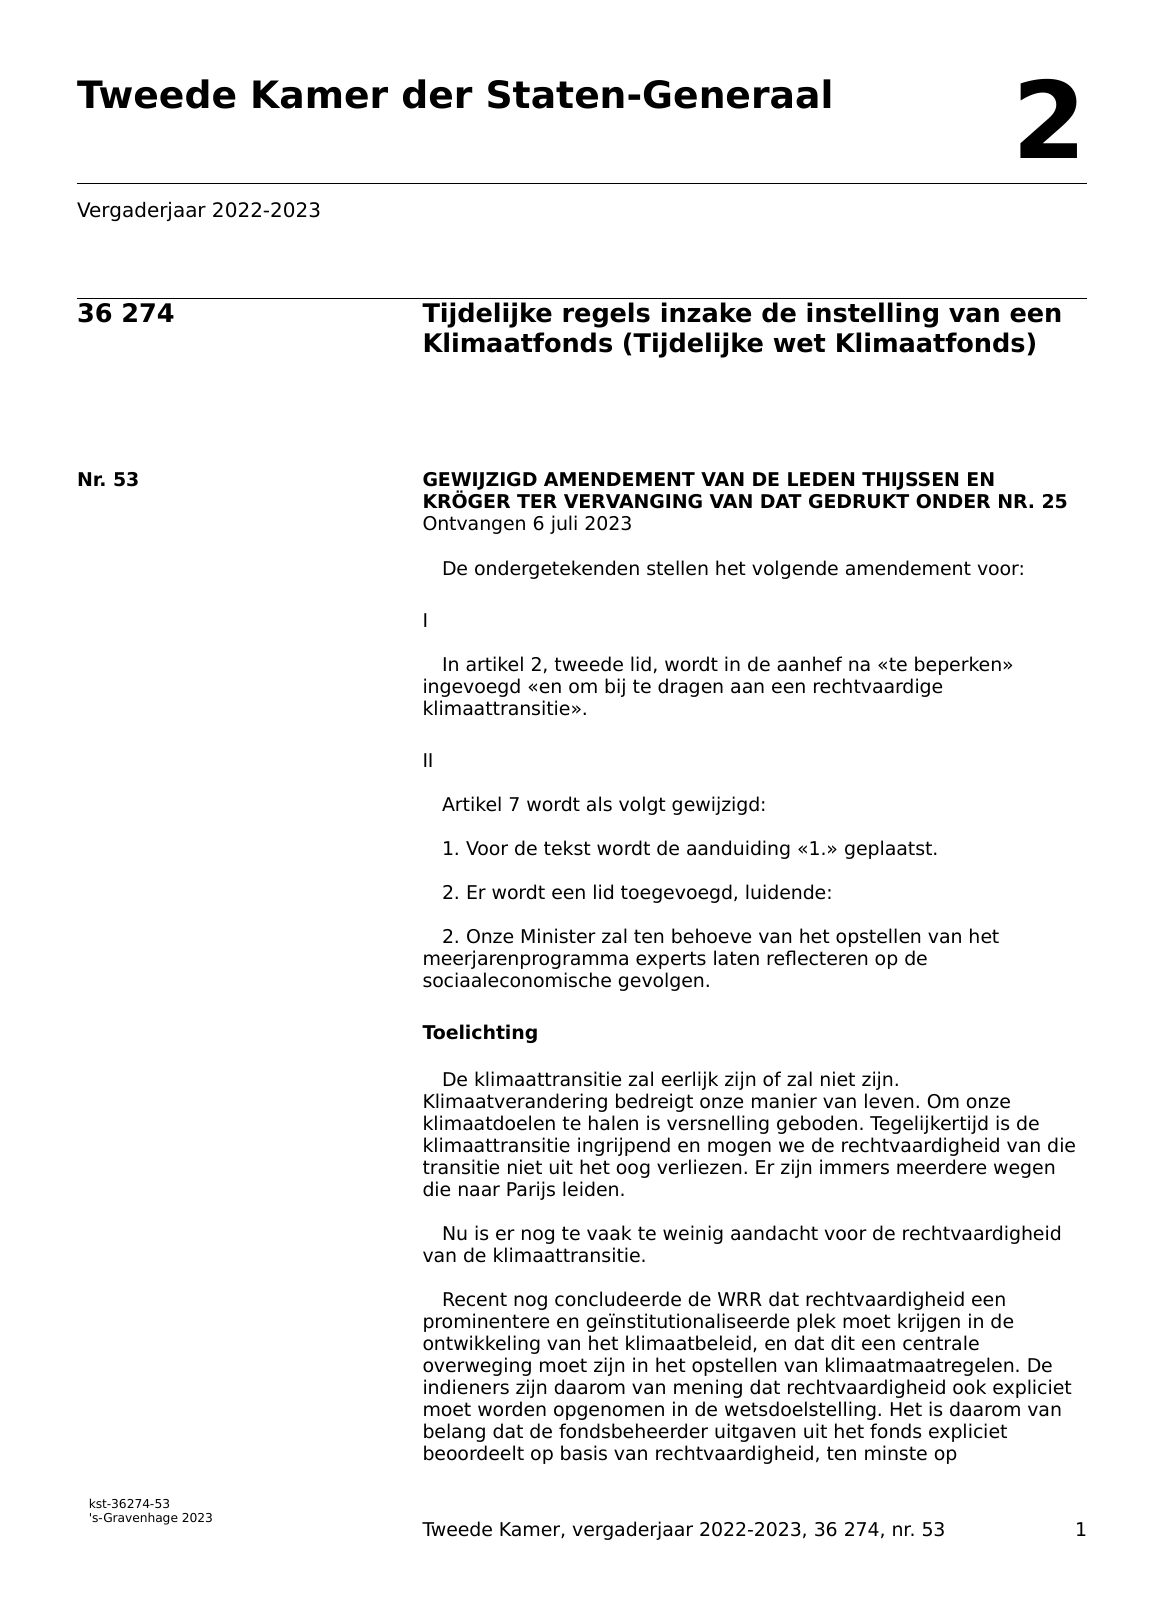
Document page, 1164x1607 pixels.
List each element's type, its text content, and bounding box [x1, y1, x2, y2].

text 2. Onze Minister zal ten behoeve van het opstellen van het meerjarenprogramma experts laten reflecteren op de sociaaleconomische gevolgen. [422, 926, 1087, 992]
table_header 2 [886, 59, 1087, 183]
text Ontvangen 6 juli 2023 [422, 513, 1087, 535]
subtitle Nr. 53 GEWIJZIGD AMENDEMENT VAN DE LEDEN THIJSSEN EN KRÖGER TER VERVANGING VAN DAT GEDRUKT ONDER NR. 25 [77, 469, 1087, 513]
subtitle II [422, 749, 1087, 772]
subtitle I [422, 609, 1087, 631]
text kst-36274-53 [88, 1497, 323, 1511]
text 's-Gravenhage 2023 [88, 1511, 323, 1525]
text In artikel 2, tweede lid, wordt in de aanhef na «te beperken» ingevoegd «en om bij te dragen aan een rechtvaardige klimaattransitie». [422, 654, 1087, 719]
table_cell Vergaderjaar 2022-2023 [77, 184, 1087, 298]
text De klimaattransitie zal eerlijk zijn of zal niet zijn. Klimaatverandering bedreigt onze manier van leven. Om onze klimaatdoelen te halen is versnelling geboden. Tegelijkertijd is de klimaattransitie ingrijpend en mogen we de rechtvaardigheid van die transitie niet uit het oog verliezen. Er zijn immers meerdere wegen die naar Parijs leiden. [422, 1069, 1087, 1201]
text 2. Er wordt een lid toegevoegd, luidende: [422, 882, 1087, 904]
text Nu is er nog te vaak te weinig aandacht voor de rechtvaardigheid van de klimaattransitie. [422, 1223, 1087, 1267]
text Recent nog concludeerde de WRR dat rechtvaardigheid een prominentere en geïnstitutionaliseerde plek moet krijgen in de ontwikkeling van het klimaatbeleid, en dat dit een centrale overweging moet zijn in het opstellen van klimaatmaatregelen. De indieners zijn daarom van mening dat rechtvaardigheid ook expliciet moet worden opgenomen in de wetsdoelstelling. Het is daarom van belang dat de fondsbeheerder uitgaven uit het fonds expliciet beoordeelt op basis van rechtvaardigheid, ten minste op [422, 1289, 1087, 1465]
table_header Tweede Kamer der Staten-Generaal [77, 59, 886, 183]
text 1. Voor de tekst wordt de aanduiding «1.» geplaatst. [422, 838, 1087, 860]
subtitle 36 274 Tijdelijke regels inzake de instelling van een Klimaatfonds (Tijdelijke wet Klimaatfonds) [77, 299, 1087, 358]
text De ondergetekenden stellen het volgende amendement voor: [422, 557, 1087, 579]
text Artikel 7 wordt als volgt gewijzigd: [422, 794, 1087, 816]
subtitle Toelichting [422, 1022, 1087, 1044]
